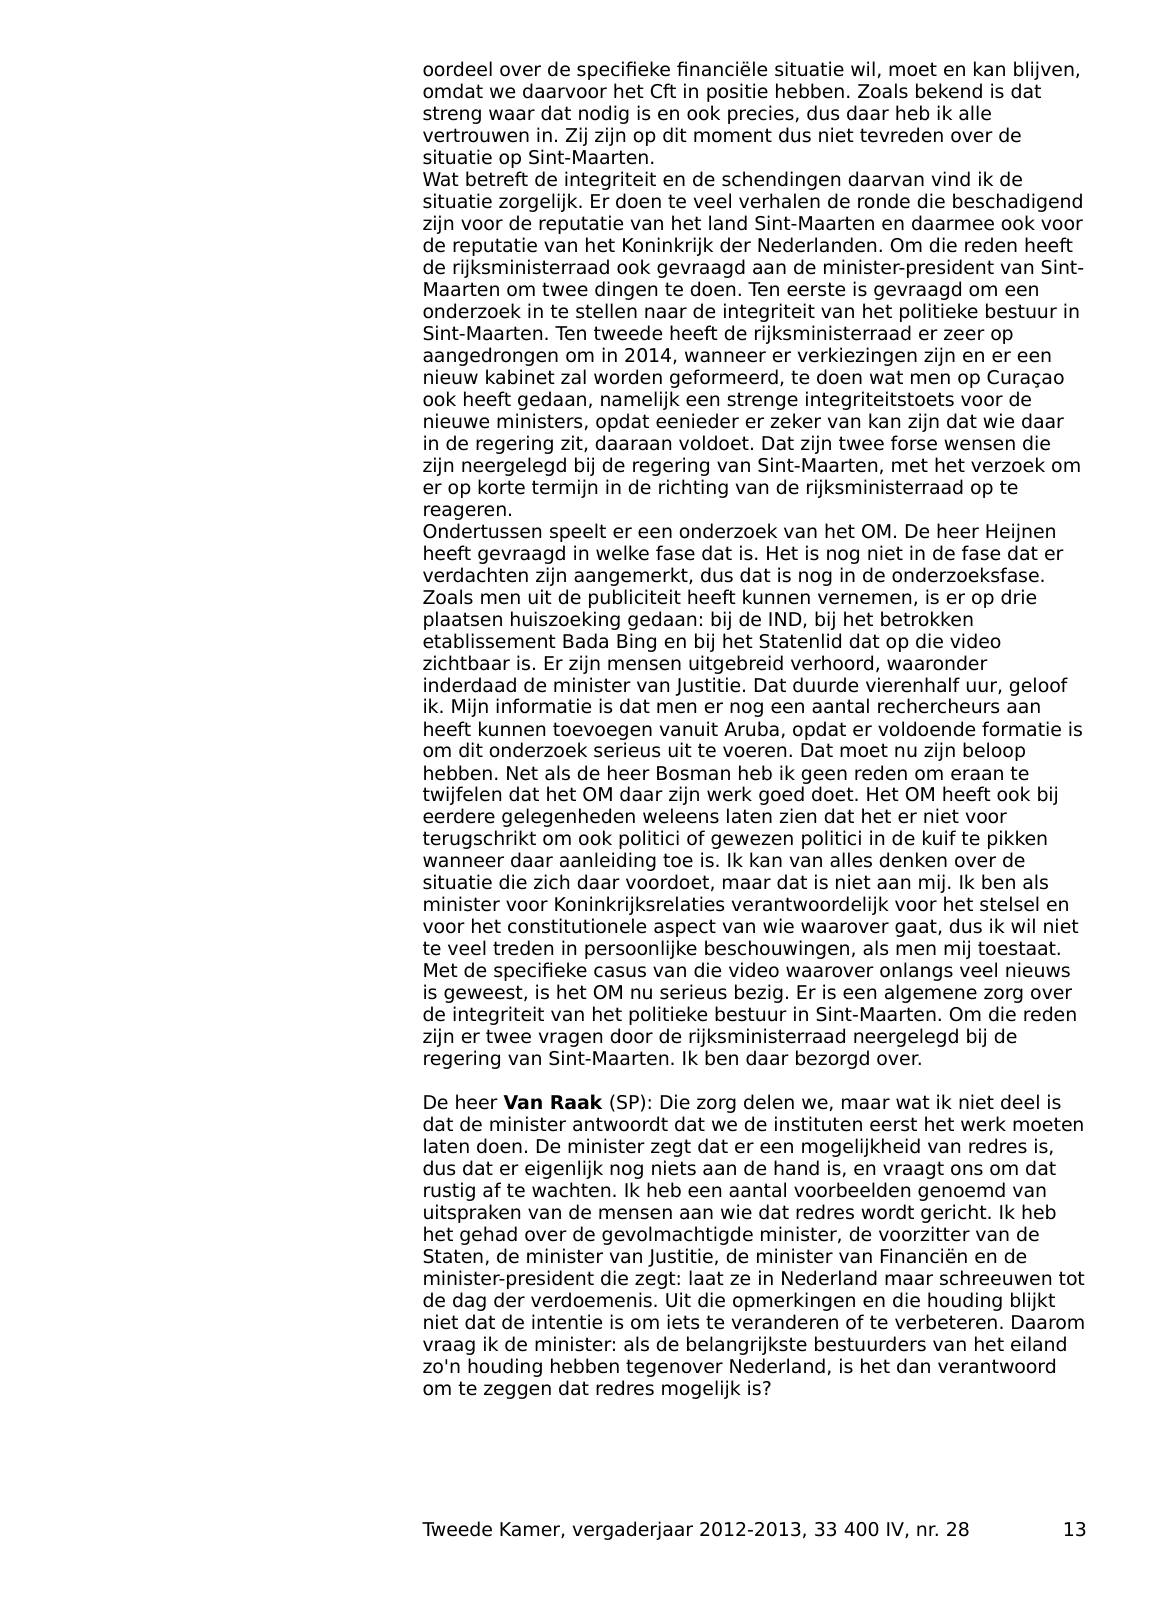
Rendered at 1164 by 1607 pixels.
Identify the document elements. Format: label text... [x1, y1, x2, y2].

text De heer Van Raak (SP): Die zorg delen we, maar wat ik niet deel is dat de minister antwoordt dat we de instituten eerst het werk moeten laten doen. De minister zegt dat er een mogelijkheid van redres is, dus dat er eigenlijk nog niets aan de hand is, en vraagt ons om dat rustig af te wachten. Ik heb een aantal voorbeelden genoemd van uitspraken van de mensen aan wie dat redres wordt gericht. Ik heb het gehad over de gevolmachtigde minister, de voorzitter van de Staten, de minister van Justitie, de minister van Financiën en de minister-president die zegt: laat ze in Nederland maar schreeuwen tot de dag der verdoemenis. Uit die opmerkingen en die houding blijkt niet dat de intentie is om iets te veranderen of te verbeteren. Daarom vraag ik de minister: als de belangrijkste bestuurders van het eiland zo'n houding hebben tegenover Nederland, is het dan verantwoord om te zeggen dat redres mogelijk is? [422, 1092, 1087, 1400]
text oordeel over de specifieke financiële situatie wil, moet en kan blijven, omdat we daarvoor het Cft in positie hebben. Zoals bekend is dat streng waar dat nodig is en ook precies, dus daar heb ik alle vertrouwen in. Zij zijn op dit moment dus niet tevreden over de situatie op Sint-Maarten. [422, 59, 1087, 169]
text Wat betreft de integriteit en de schendingen daarvan vind ik de situatie zorgelijk. Er doen te veel verhalen de ronde die beschadigend zijn voor de reputatie van het land Sint-Maarten en daarmee ook voor de reputatie van het Koninkrijk der Nederlanden. Om die reden heeft de rijksministerraad ook gevraagd aan de minister-president van Sint-Maarten om twee dingen te doen. Ten eerste is gevraagd om een onderzoek in te stellen naar de integriteit van het politieke bestuur in Sint-Maarten. Ten tweede heeft de rijksministerraad er zeer op aangedrongen om in 2014, wanneer er verkiezingen zijn en er een nieuw kabinet zal worden geformeerd, te doen wat men op Curaçao ook heeft gedaan, namelijk een strenge integriteitstoets voor de nieuwe ministers, opdat eenieder er zeker van kan zijn dat wie daar in de regering zit, daaraan voldoet. Dat zijn twee forse wensen die zijn neergelegd bij de regering van Sint-Maarten, met het verzoek om er op korte termijn in de richting van de rijksministerraad op te reageren. [422, 169, 1087, 521]
text Ondertussen speelt er een onderzoek van het OM. De heer Heijnen heeft gevraagd in welke fase dat is. Het is nog niet in de fase dat er verdachten zijn aangemerkt, dus dat is nog in de onderzoeksfase. Zoals men uit de publiciteit heeft kunnen vernemen, is er op drie plaatsen huiszoeking gedaan: bij de IND, bij het betrokken etablissement Bada Bing en bij het Statenlid dat op die video zichtbaar is. Er zijn mensen uitgebreid verhoord, waaronder inderdaad de minister van Justitie. Dat duurde vierenhalf uur, geloof ik. Mijn informatie is dat men er nog een aantal rechercheurs aan heeft kunnen toevoegen vanuit Aruba, opdat er voldoende formatie is om dit onderzoek serieus uit te voeren. Dat moet nu zijn beloop hebben. Net als de heer Bosman heb ik geen reden om eraan te twijfelen dat het OM daar zijn werk goed doet. Het OM heeft ook bij eerdere gelegenheden weleens laten zien dat het er niet voor terugschrikt om ook politici of gewezen politici in de kuif te pikken wanneer daar aanleiding toe is. Ik kan van alles denken over de situatie die zich daar voordoet, maar dat is niet aan mij. Ik ben als minister voor Koninkrijksrelaties verantwoordelijk voor het stelsel en voor het constitutionele aspect van wie waarover gaat, dus ik wil niet te veel treden in persoonlijke beschouwingen, als men mij toestaat. Met de specifieke casus van die video waarover onlangs veel nieuws is geweest, is het OM nu serieus bezig. Er is een algemene zorg over de integriteit van het politieke bestuur in Sint-Maarten. Om die reden zijn er twee vragen door de rijksministerraad neergelegd bij de regering van Sint-Maarten. Ik ben daar bezorgd over. [422, 521, 1087, 1070]
